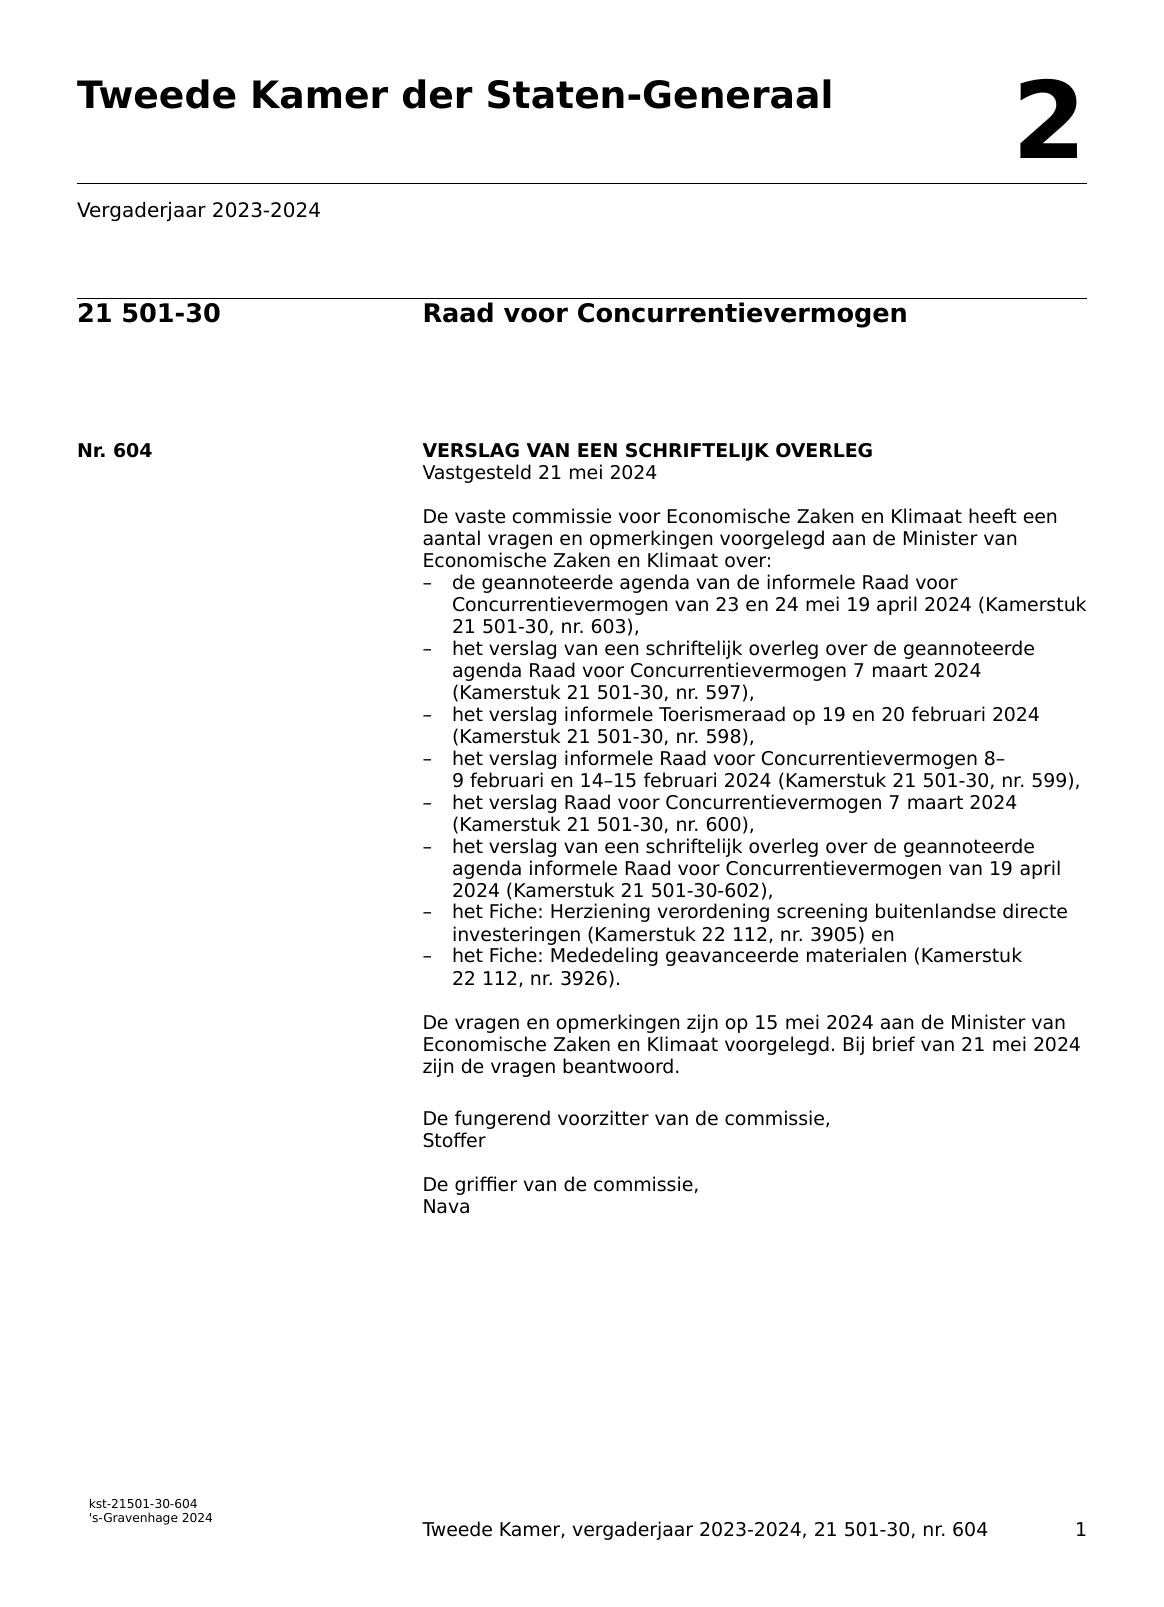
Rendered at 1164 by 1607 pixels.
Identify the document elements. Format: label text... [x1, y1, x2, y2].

text – het Fiche: Mededeling geavanceerde materialen (Kamerstuk 22 112, nr. 3926). [422, 945, 1087, 989]
table_cell Vergaderjaar 2023-2024 [77, 184, 1087, 298]
text kst-21501-30-604 [88, 1497, 323, 1511]
text – de geannoteerde agenda van de informele Raad voor Concurrentievermogen van 23 en 24 mei 19 april 2024 (Kamerstuk 21 501-30, nr. 603), [422, 572, 1087, 638]
text – het verslag informele Toerismeraad op 19 en 20 februari 2024 (Kamerstuk 21 501-30, nr. 598), [422, 704, 1087, 748]
text Vastgesteld 21 mei 2024 [422, 462, 1087, 484]
text De vragen en opmerkingen zijn op 15 mei 2024 aan de Minister van Economische Zaken en Klimaat voorgelegd. Bij brief van 21 mei 2024 zijn de vragen beantwoord. [422, 1012, 1087, 1077]
table_header 2 [886, 59, 1087, 183]
text – het verslag van een schriftelijk overleg over de geannoteerde agenda informele Raad voor Concurrentievermogen van 19 april 2024 (Kamerstuk 21 501-30-602), [422, 836, 1087, 901]
text – het verslag van een schriftelijk overleg over de geannoteerde agenda Raad voor Concurrentievermogen 7 maart 2024 (Kamerstuk 21 501-30, nr. 597), [422, 638, 1087, 704]
text – het Fiche: Herziening verordening screening buitenlandse directe investeringen (Kamerstuk 22 112, nr. 3905) en [422, 901, 1087, 945]
text De griffier van de commissie, Nava [422, 1174, 1087, 1218]
text – het verslag Raad voor Concurrentievermogen 7 maart 2024 (Kamerstuk 21 501-30, nr. 600), [422, 792, 1087, 836]
subtitle 21 501-30 Raad voor Concurrentievermogen [77, 299, 1087, 329]
text De vaste commissie voor Economische Zaken en Klimaat heeft een aantal vragen en opmerkingen voorgelegd aan de Minister van Economische Zaken en Klimaat over: [422, 506, 1087, 572]
text 's-Gravenhage 2024 [88, 1511, 323, 1525]
text De fungerend voorzitter van de commissie, Stoffer [422, 1107, 1087, 1151]
subtitle Nr. 604 VERSLAG VAN EEN SCHRIFTELIJK OVERLEG [77, 440, 1087, 462]
text – het verslag informele Raad voor Concurrentievermogen 8–9 februari en 14–15 februari 2024 (Kamerstuk 21 501-30, nr. 599), [422, 748, 1087, 792]
table_header Tweede Kamer der Staten-Generaal [77, 59, 886, 183]
